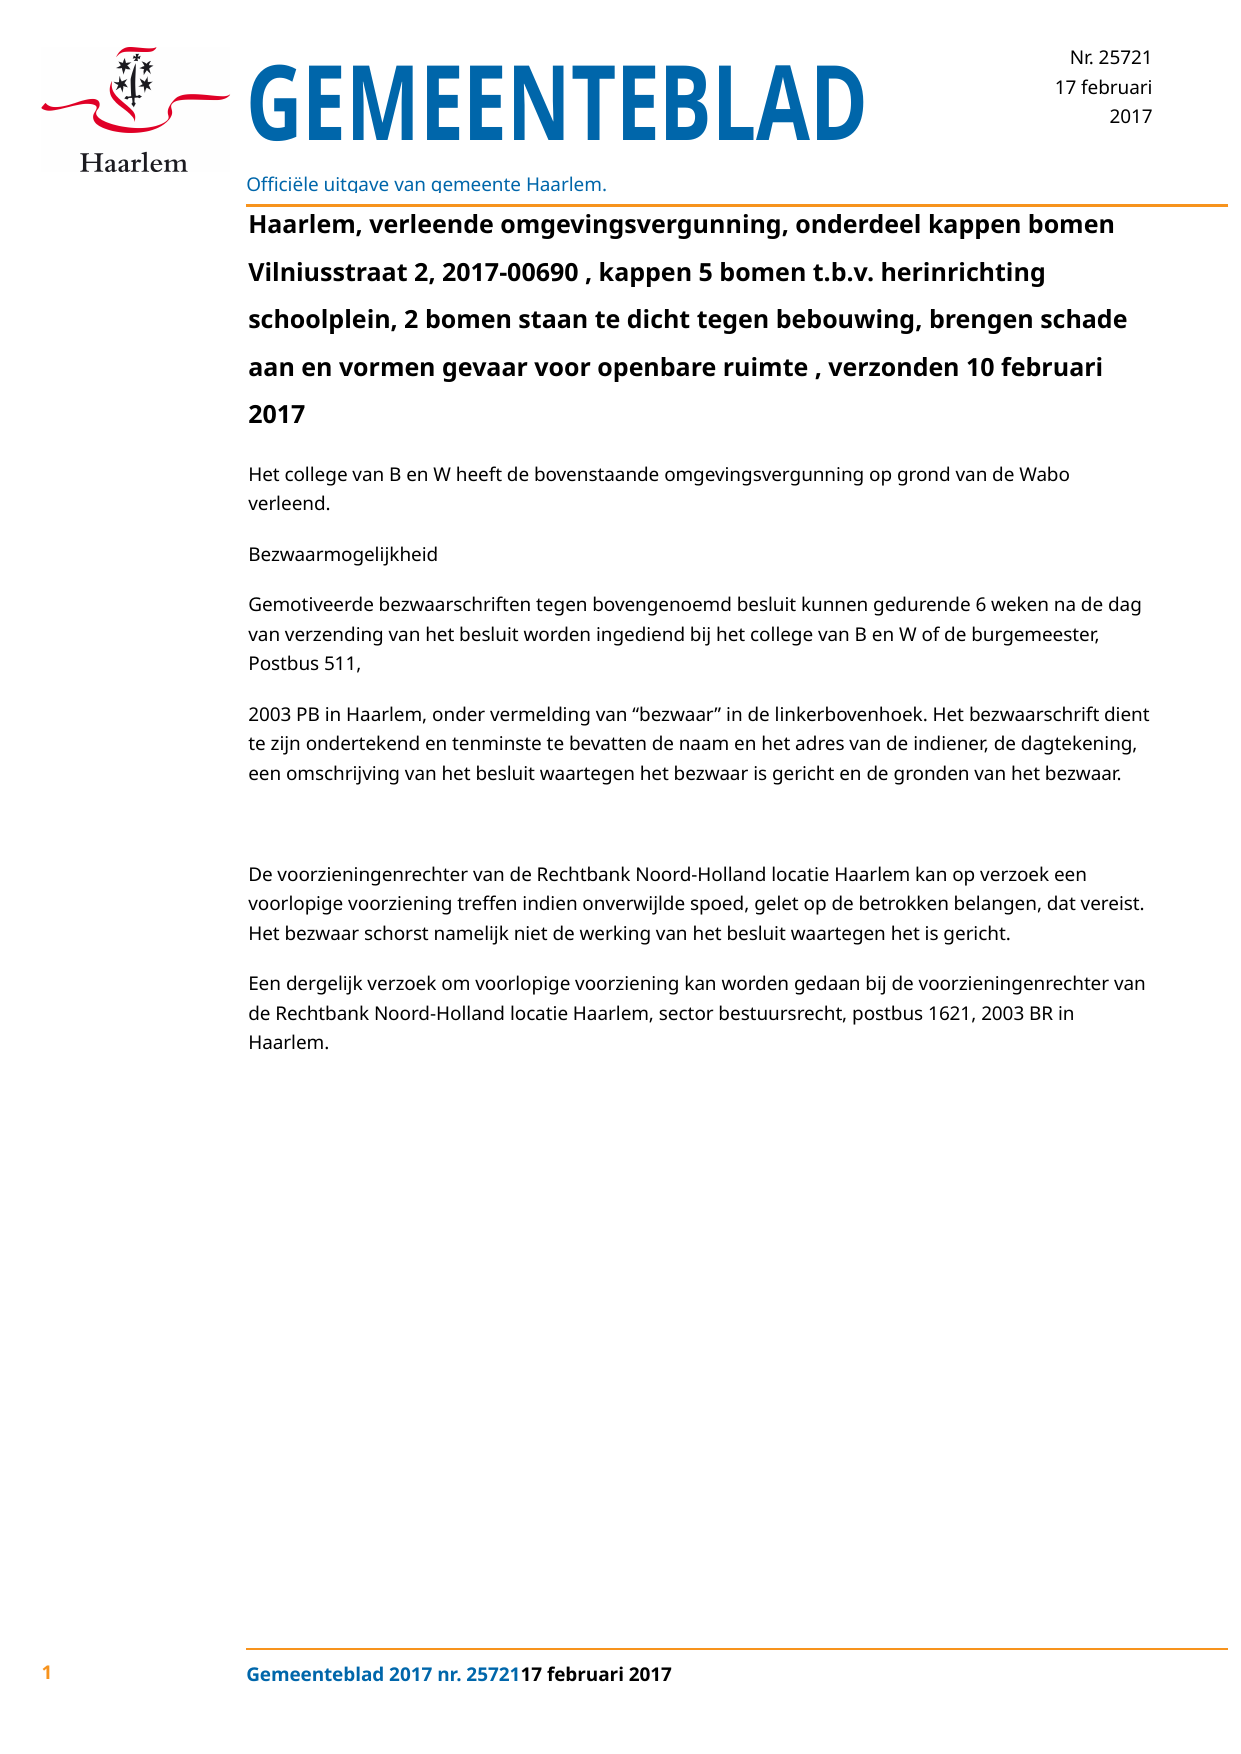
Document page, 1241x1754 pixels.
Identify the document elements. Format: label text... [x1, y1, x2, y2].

picture [41, 47, 231, 172]
text Gemotiveerde bezwaarschriften tegen bovengenoemd besluit kunnen gedurende 6 weken na de dag van verzending van het besluit worden ingediend bij het college van B en W of de burgemeester, Postbus 511, [248, 591, 1152, 676]
text Een dergelijk verzoek om voorlopige voorziening kan worden gedaan bij de voorzieningenrechter van de Rechtbank Noord-Holland locatie Haarlem, sector bestuursrecht, postbus 1621, 2003 BR in Haarlem. [248, 970, 1152, 1055]
text Het college van B en W heeft de bovenstaande omgevingsvergunning op grond van de Wabo verleend. [248, 461, 1152, 516]
text 2003 PB in Haarlem, onder vermelding van “bezwaar” in de linkerbovenhoek. Het bezwaarschrift dient te zijn ondertekend en tenminste te bevatten de naam en het adres van de indiener, de dagtekening, een omschrijving van het besluit waartegen het bezwaar is gericht en de gronden van het bezwaar. [248, 701, 1152, 786]
text De voorzieningenrechter van de Rechtbank Noord-Holland locatie Haarlem kan op verzoek een voorlopige voorziening treffen indien onverwijlde spoed, gelet op de betrokken belangen, dat vereist. Het bezwaar schorst namelijk niet de werking van het besluit waartegen het is gericht. [248, 861, 1152, 946]
text Haarlem, verleende omgevingsvergunning, onderdeel kappen bomen Vilniusstraat 2, 2017-00690 , kappen 5 bomen t.b.v. herinrichting schoolplein, 2 bomen staan te dicht tegen bebouwing, brengen schade aan en vormen gevaar voor openbare ruimte , verzonden 10 februari 2017 [248, 207, 1152, 431]
text Bezwaarmogelijkheid [248, 541, 1152, 566]
